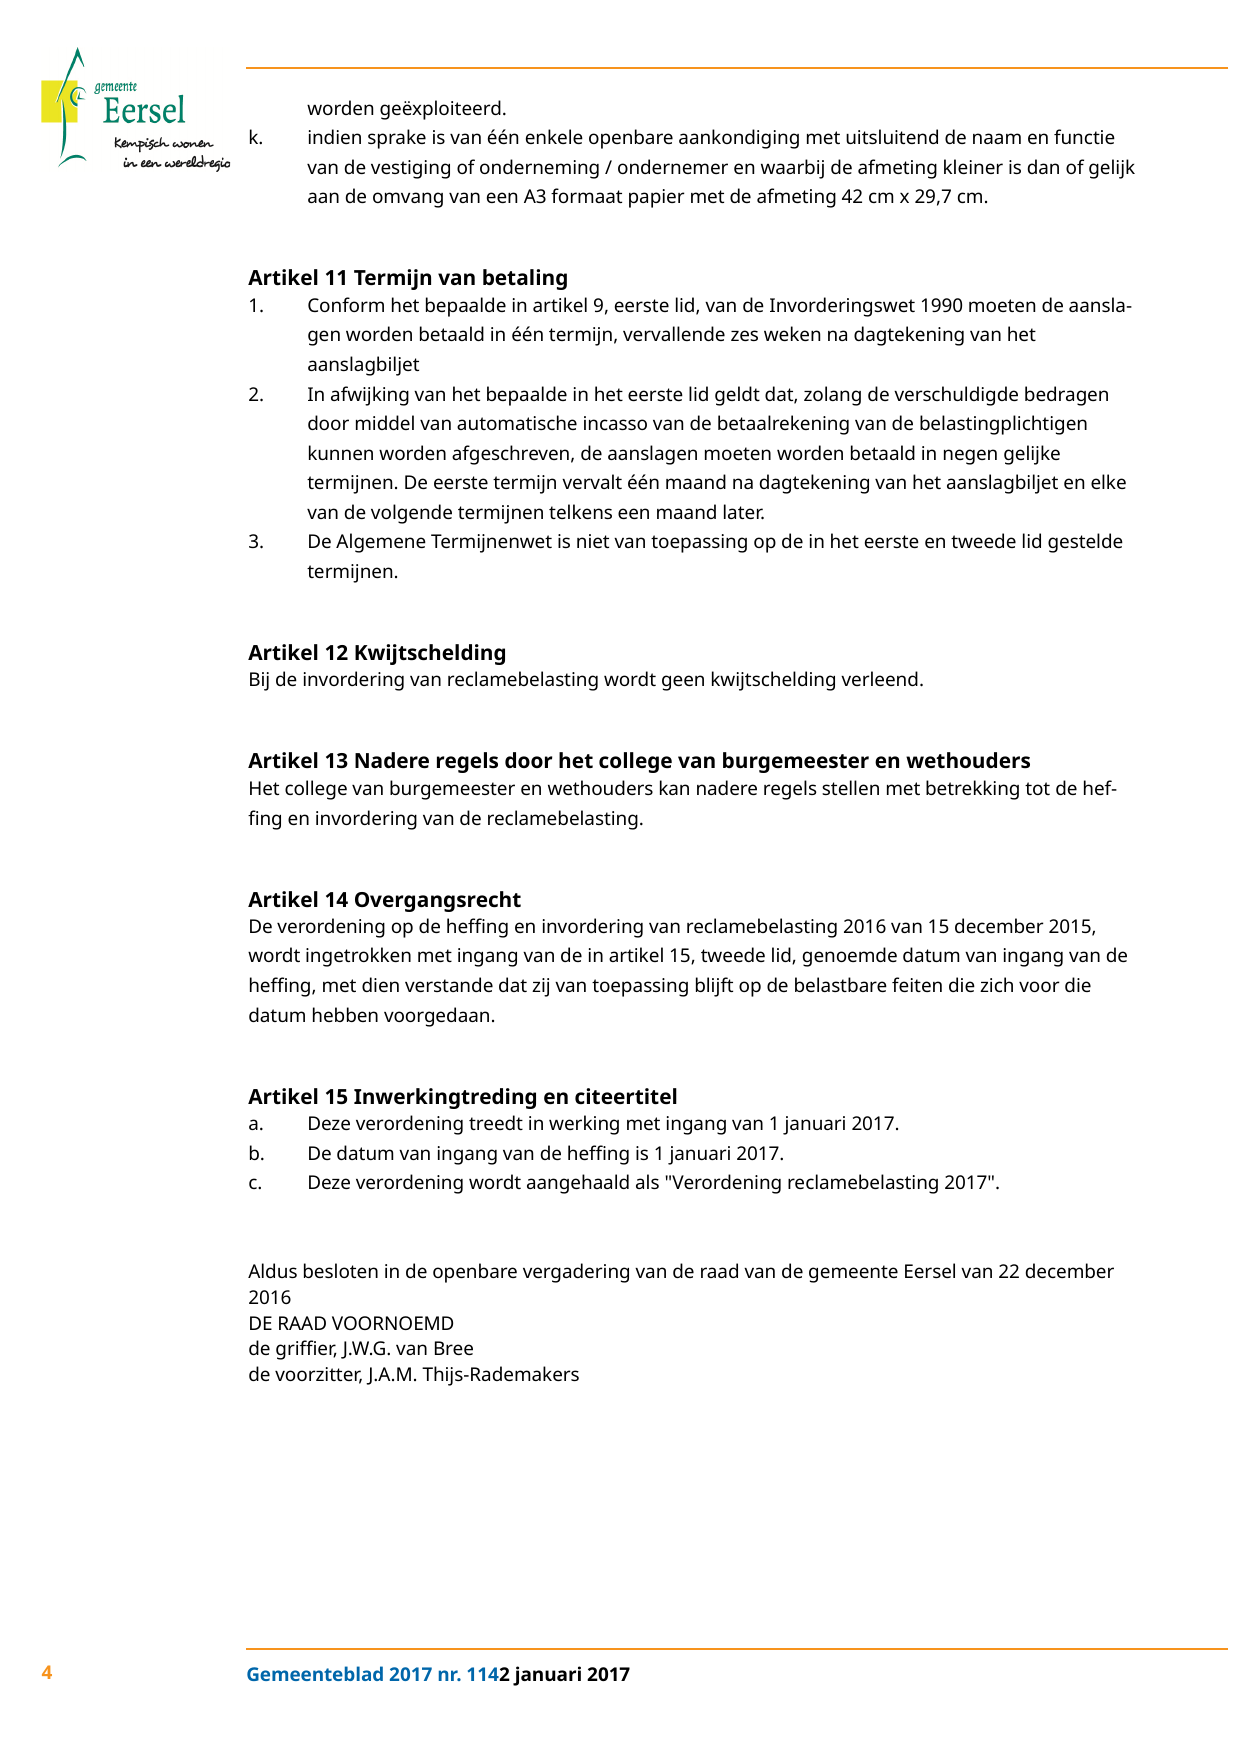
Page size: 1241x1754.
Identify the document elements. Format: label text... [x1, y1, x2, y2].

list Conform het bepaalde in artikel 9, eerste lid, van de Invorderingswet 1990 moeten de aansla-gen worden betaald in één termijn, vervallende zes weken na dagtekening van het aanslagbiljet [248, 292, 1152, 377]
list In afwijking van het bepaalde in het eerste lid geldt dat, zolang de verschuldigde bedragen door middel van automatische incasso van de betaalrekening van de belastingplichtigen kunnen worden afgeschreven, de aanslagen moeten worden betaald in negen gelijke termijnen. De eerste termijn vervalt één maand na dagtekening van het aanslagbiljet en elke van de volgende termijnen telkens een maand later. [248, 381, 1152, 525]
text de griffier, J.W.G. van Bree [248, 1335, 1152, 1361]
text Artikel 15 Inwerkingtreding en citeertitel [248, 1082, 1152, 1110]
text Artikel 14 Overgangsrecht [248, 885, 1152, 913]
picture [41, 47, 231, 172]
text de voorzitter, J.A.M. Thijs-Rademakers [248, 1361, 1152, 1387]
list Deze verordening treedt in werking met ingang van 1 januari 2017. [248, 1110, 1152, 1136]
text Artikel 13 Nadere regels door het college van burgemeester en wethouders [248, 747, 1152, 775]
list Deze verordening wordt aangehaald als "Verordening reclamebelasting 2017". [248, 1169, 1152, 1195]
list De Algemene Termijnenwet is niet van toepassing op de in het eerste en tweede lid gestelde termijnen. [248, 529, 1152, 584]
text Het college van burgemeester en wethouders kan nadere regels stellen met betrekking tot de hef-fing en invordering van de reclamebelasting. [248, 775, 1152, 830]
text Artikel 11 Termijn van betaling [248, 263, 1152, 292]
text De verordening op de heffing en invordering van reclamebelasting 2016 van 15 december 2015, wordt ingetrokken met ingang van de in artikel 15, tweede lid, genoemde datum van ingang van de heffing, met dien verstande dat zij van toepassing blijft op de belastbare feiten die zich voor die datum hebben voorgedaan. [248, 913, 1152, 1028]
text Artikel 12 Kwijtschelding [248, 638, 1152, 667]
list De datum van ingang van de heffing is 1 januari 2017. [248, 1140, 1152, 1166]
text DE RAAD VOORNOEMD [248, 1310, 1152, 1335]
text Bij de invordering van reclamebelasting wordt geen kwijtschelding verleend. [248, 667, 1152, 692]
list worden geëxploiteerd. [248, 95, 1152, 121]
list indien sprake is van één enkele openbare aankondiging met uitsluitend de naam en functie van de vestiging of onderneming / ondernemer en waarbij de afmeting kleiner is dan of gelijk aan de omvang van een A3 formaat papier met de afmeting 42 cm x 29,7 cm. [248, 124, 1152, 209]
text Aldus besloten in de openbare vergadering van de raad van de gemeente Eersel van 22 december 2016 [248, 1258, 1152, 1310]
